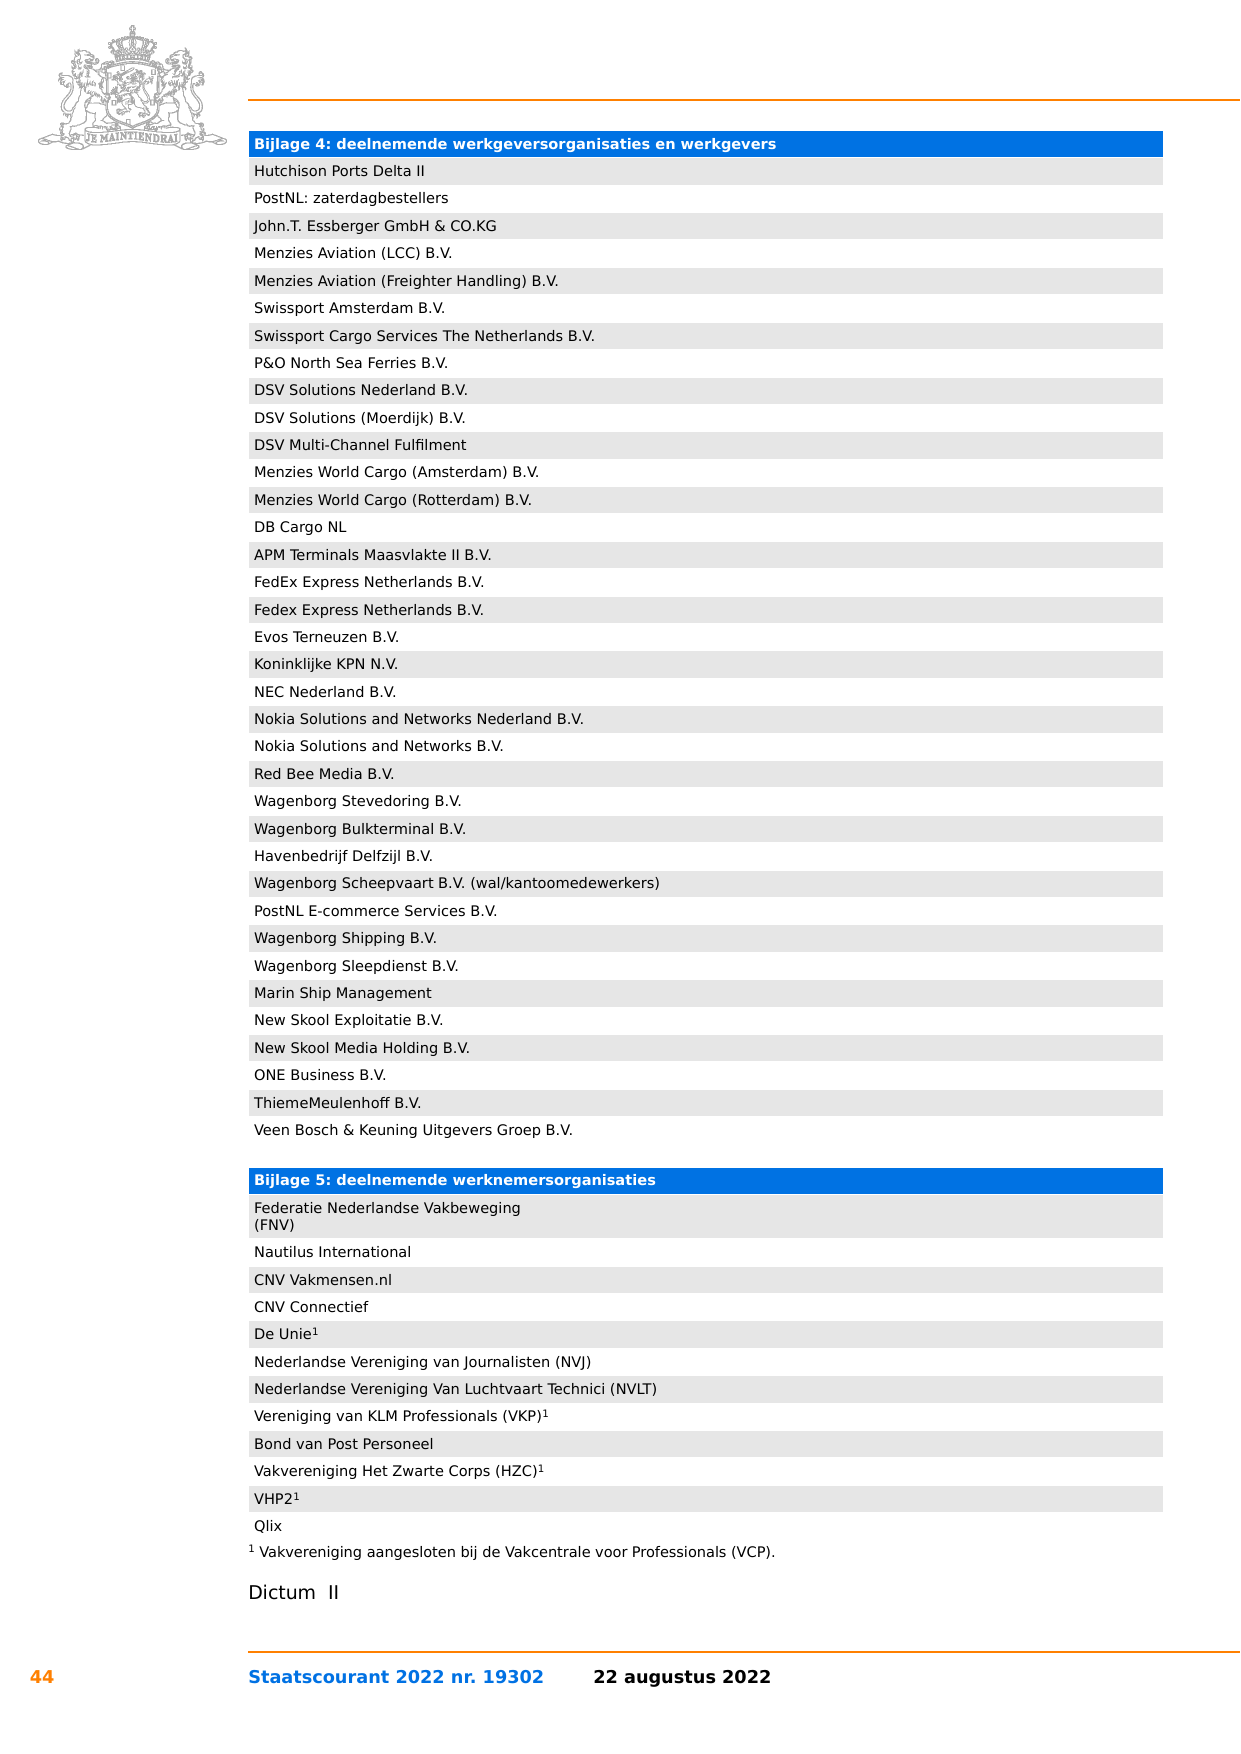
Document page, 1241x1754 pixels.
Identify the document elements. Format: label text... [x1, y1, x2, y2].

table_cell Vereniging van KLM Professionals (VKP)1 [249, 1404, 1163, 1430]
table_cell NEC Nederland B.V. [249, 679, 1163, 705]
table_cell Wagenborg Scheepvaart B.V. (wal/kantoomedewerkers) [249, 871, 1163, 897]
table_cell Menzies Aviation (LCC) B.V. [249, 241, 1163, 267]
table_cell Koninklijke KPN N.V. [249, 651, 1163, 678]
table_cell Menzies World Cargo (Rotterdam) B.V. [249, 487, 1163, 513]
table_cell PostNL E-commerce Services B.V. [249, 898, 1163, 924]
table_cell Vakvereniging Het Zwarte Corps (HZC)1 [249, 1459, 1163, 1485]
table_cell FedEx Express Netherlands B.V. [249, 569, 1163, 596]
table_cell New Skool Media Holding B.V. [249, 1035, 1163, 1061]
table_cell New Skool Exploitatie B.V. [249, 1008, 1163, 1034]
table_cell Wagenborg Stevedoring B.V. [249, 789, 1163, 815]
table_cell Havenbedrijf Delfzijl B.V. [249, 843, 1163, 869]
table_cell Nokia Solutions and Networks Nederland B.V. [249, 706, 1163, 733]
table_cell DB Cargo NL [249, 515, 1163, 541]
table_cell Swissport Amsterdam B.V. [249, 295, 1163, 322]
table_cell Swissport Cargo Services The Netherlands B.V. [249, 323, 1163, 349]
table_cell Fedex Express Netherlands B.V. [249, 597, 1163, 623]
table_cell Menzies World Cargo (Amsterdam) B.V. [249, 460, 1163, 486]
table_cell Marin Ship Management [249, 980, 1163, 1007]
table_cell Bond van Post Personeel [249, 1431, 1163, 1457]
table_header Bijlage 5: deelnemende werknemersorganisaties [249, 1168, 1163, 1194]
table_cell Evos Terneuzen B.V. [249, 624, 1163, 650]
table_cell Nautilus International [249, 1239, 1163, 1266]
table_cell Nokia Solutions and Networks B.V. [249, 734, 1163, 760]
table_cell Wagenborg Bulkterminal B.V. [249, 816, 1163, 842]
table_cell ONE Business B.V. [249, 1063, 1163, 1089]
table_cell DSV Solutions Nederland B.V. [249, 378, 1163, 404]
table_cell Nederlandse Vereniging van Journalisten (NVJ) [249, 1349, 1163, 1375]
table_cell Wagenborg Sleepdienst B.V. [249, 953, 1163, 979]
table_cell VHP21 [249, 1486, 1163, 1512]
table_cell Veen Bosch & Keuning Uitgevers Groep B.V. [249, 1117, 1163, 1143]
table_cell De Unie1 [249, 1321, 1163, 1348]
table_cell Qlix [249, 1513, 1163, 1539]
table_cell John.T. Essberger GmbH & CO.KG [249, 213, 1163, 239]
picture [38, 25, 227, 150]
table_cell Red Bee Media B.V. [249, 761, 1163, 787]
table_cell 1 Vakvereniging aangesloten bij de Vakcentrale voor Professionals (VCP). [248, 1541, 1163, 1560]
table_header Bijlage 4: deelnemende werkgeversorganisaties en werkgevers [249, 131, 1163, 157]
table_cell APM Terminals Maasvlakte II B.V. [249, 542, 1163, 568]
table_cell PostNL: zaterdagbestellers [249, 186, 1163, 212]
text Dictum II [248, 1582, 1163, 1604]
table_cell P&O North Sea Ferries B.V. [249, 350, 1163, 376]
table_cell CNV Vakmensen.nl [249, 1267, 1163, 1293]
table_cell Nederlandse Vereniging Van Luchtvaart Technici (NVLT) [249, 1376, 1163, 1403]
table_cell Hutchison Ports Delta II [249, 158, 1163, 185]
table_cell DSV Multi-Channel Fulfilment [249, 432, 1163, 459]
table_cell CNV Connectief [249, 1294, 1163, 1320]
table_cell Federatie Nederlandse Vakbeweging (FNV) [249, 1195, 1163, 1238]
table_cell Menzies Aviation (Freighter Handling) B.V. [249, 268, 1163, 294]
table_cell DSV Solutions (Moerdijk) B.V. [249, 405, 1163, 431]
table_cell Wagenborg Shipping B.V. [249, 925, 1163, 952]
table_cell ThiemeMeulenhoff B.V. [249, 1090, 1163, 1116]
